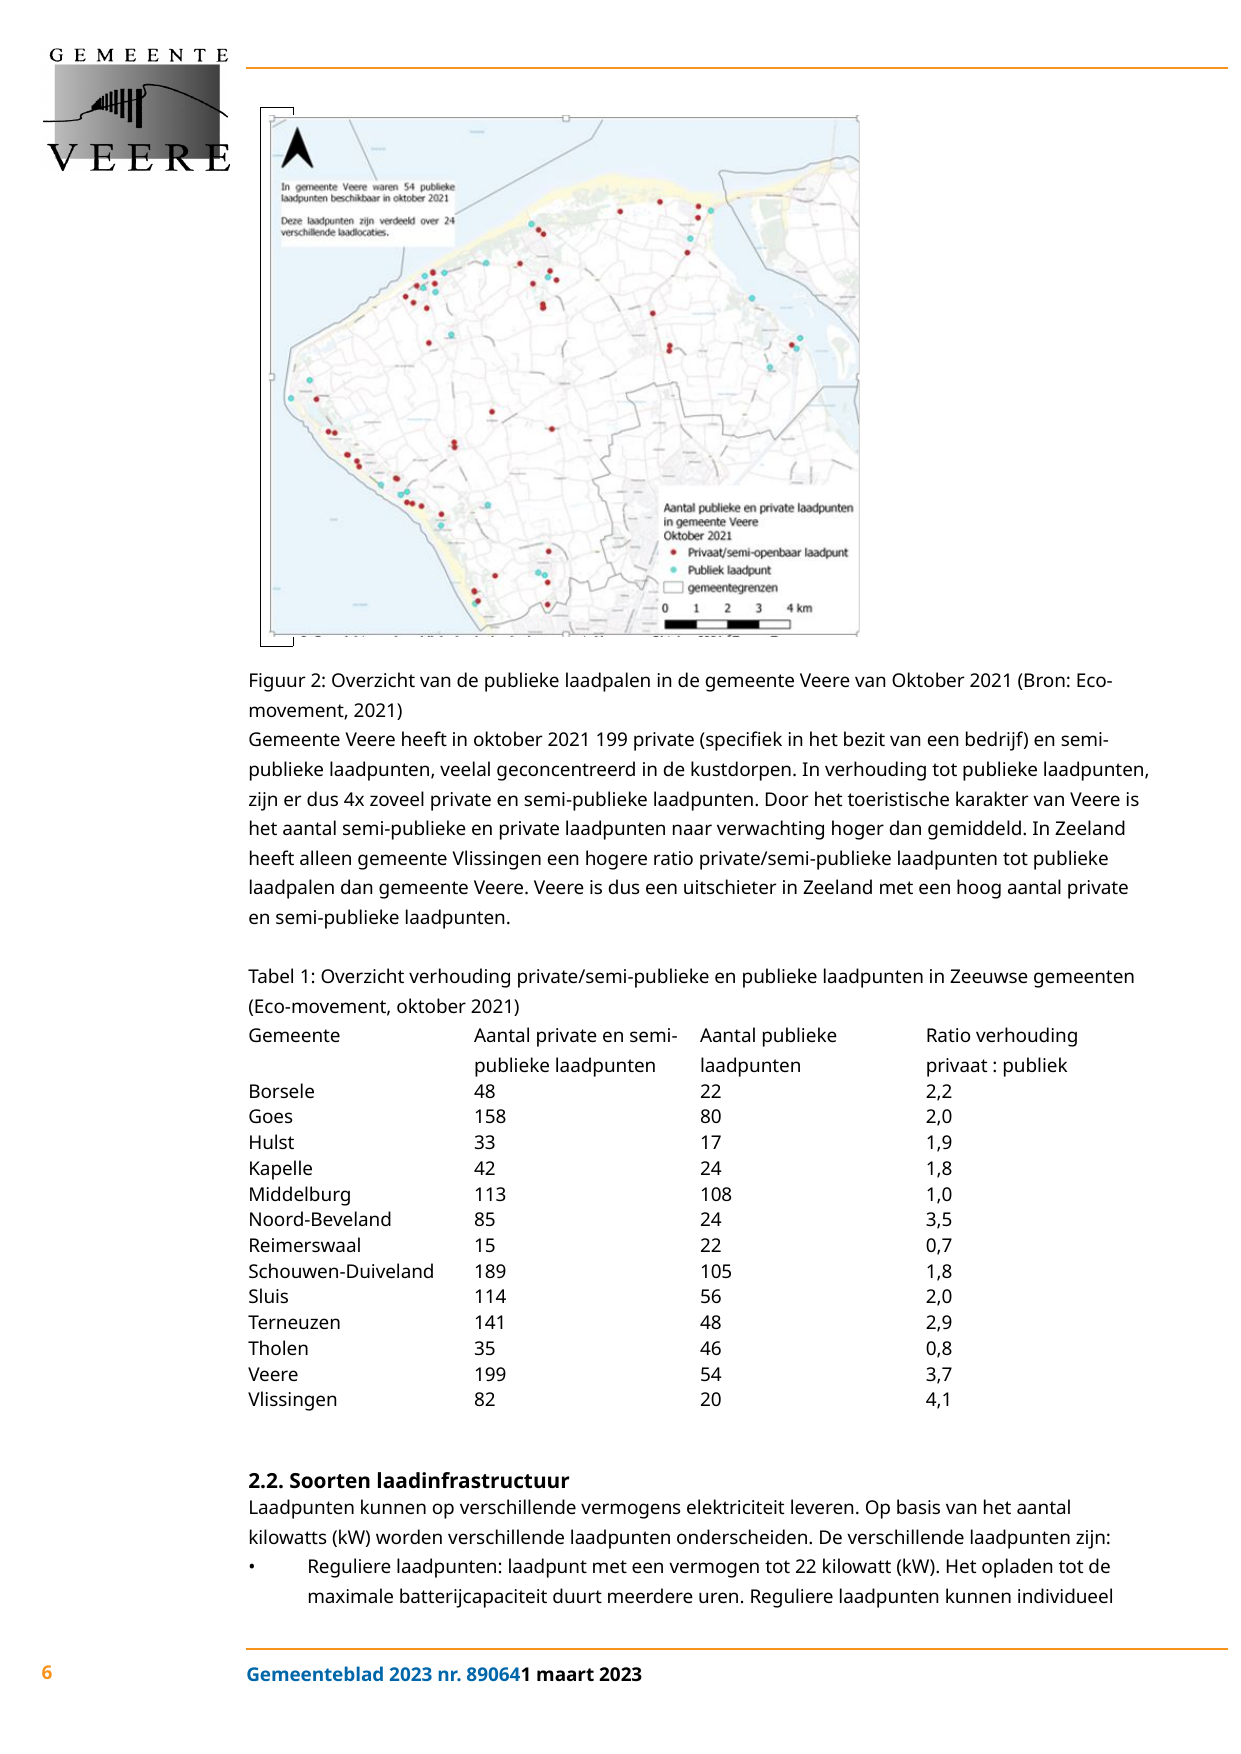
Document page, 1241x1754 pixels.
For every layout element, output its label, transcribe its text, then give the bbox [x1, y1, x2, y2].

table_cell 105 [700, 1258, 926, 1284]
table_cell 3,7 [926, 1361, 1152, 1387]
table_cell 2,0 [926, 1284, 1152, 1309]
table_cell 17 [700, 1129, 926, 1155]
table_cell Schouwen-Duiveland [248, 1258, 474, 1284]
table_cell 35 [474, 1335, 700, 1361]
table_cell 113 [474, 1181, 700, 1206]
table_cell 20 [700, 1387, 926, 1412]
list Reguliere laadpunten: laadpunt met een vermogen tot 22 kilowatt (kW). Het opladen tot de maximale batterijcapaciteit duurt meerdere uren. Reguliere laadpunten kunnen individueel [248, 1553, 1152, 1609]
table_cell 2,2 [926, 1078, 1152, 1103]
table_cell 48 [700, 1309, 926, 1335]
text Tabel 1: Overzicht verhouding private/semi-publieke en publieke laadpunten in Zeeuwse gemeenten (Eco-movement, oktober 2021) [248, 963, 1152, 1018]
table_cell 1,8 [926, 1155, 1152, 1181]
table_cell 2,0 [926, 1104, 1152, 1129]
table_cell Goes [248, 1104, 474, 1129]
table_cell 22 [700, 1078, 926, 1103]
table_cell Reimerswaal [248, 1232, 474, 1258]
table_cell 114 [474, 1284, 700, 1309]
table_header Aantal private en semi-publieke laadpunten [474, 1023, 700, 1078]
table_cell 33 [474, 1129, 700, 1155]
text Figuur 2: Overzicht van de publieke laadpalen in de gemeente Veere van Oktober 2021 (Bron: Eco-movement, 2021) [248, 667, 1152, 723]
table_cell 189 [474, 1258, 700, 1284]
table_cell 56 [700, 1284, 926, 1309]
text Laadpunten kunnen op verschillende vermogens elektriciteit leveren. Op basis van het aantal kilowatts (kW) worden verschillende laadpunten onderscheiden. De verschillende laadpunten zijn: [248, 1494, 1152, 1550]
table_cell 42 [474, 1155, 700, 1181]
table_cell 22 [700, 1232, 926, 1258]
table_cell 24 [700, 1155, 926, 1181]
table_cell Hulst [248, 1129, 474, 1155]
table_cell 24 [700, 1206, 926, 1232]
table_header Aantal publieke laadpunten [700, 1023, 926, 1078]
table_cell 2,9 [926, 1309, 1152, 1335]
table_cell 15 [474, 1232, 700, 1258]
table_cell 82 [474, 1387, 700, 1412]
table_header Gemeente [248, 1023, 474, 1078]
table_cell 4,1 [926, 1387, 1152, 1412]
table_cell Veere [248, 1361, 474, 1387]
table_cell Middelburg [248, 1181, 474, 1206]
table_cell 108 [700, 1181, 926, 1206]
table_cell 54 [700, 1361, 926, 1387]
table_header Ratio verhouding privaat : publiek [926, 1023, 1152, 1078]
table_cell Borsele [248, 1078, 474, 1103]
table_cell Sluis [248, 1284, 474, 1309]
table_cell 85 [474, 1206, 700, 1232]
table_cell 3,5 [926, 1206, 1152, 1232]
table_cell Terneuzen [248, 1309, 474, 1335]
table_cell 0,8 [926, 1335, 1152, 1361]
picture [268, 115, 860, 637]
table_cell 48 [474, 1078, 700, 1103]
table_cell 141 [474, 1309, 700, 1335]
picture [41, 47, 231, 172]
table_cell 46 [700, 1335, 926, 1361]
text 2.2. Soorten laadinfrastructuur [248, 1466, 1152, 1494]
table_cell 0,7 [926, 1232, 1152, 1258]
table_cell 1,8 [926, 1258, 1152, 1284]
table_cell Vlissingen [248, 1387, 474, 1412]
text Gemeente Veere heeft in oktober 2021 199 private (specifiek in het bezit van een bedrijf) en semi-publieke laadpunten, veelal geconcentreerd in de kustdorpen. In verhouding tot publieke laadpunten, zijn er dus 4x zoveel private en semi-publieke laadpunten. Door het toeristische karakter van Veere is het aantal semi-publieke en private laadpunten naar verwachting hoger dan gemiddeld. In Zeeland heeft alleen gemeente Vlissingen een hogere ratio private/semi-publieke laadpunten tot publieke laadpalen dan gemeente Veere. Veere is dus een uitschieter in Zeeland met een hoog aantal private en semi-publieke laadpunten. [248, 727, 1152, 930]
table_cell Kapelle [248, 1155, 474, 1181]
table_cell 80 [700, 1104, 926, 1129]
table_cell 1,0 [926, 1181, 1152, 1206]
table_cell Noord-Beveland [248, 1206, 474, 1232]
table_cell Tholen [248, 1335, 474, 1361]
table_cell 158 [474, 1104, 700, 1129]
table_cell 1,9 [926, 1129, 1152, 1155]
table_cell 199 [474, 1361, 700, 1387]
